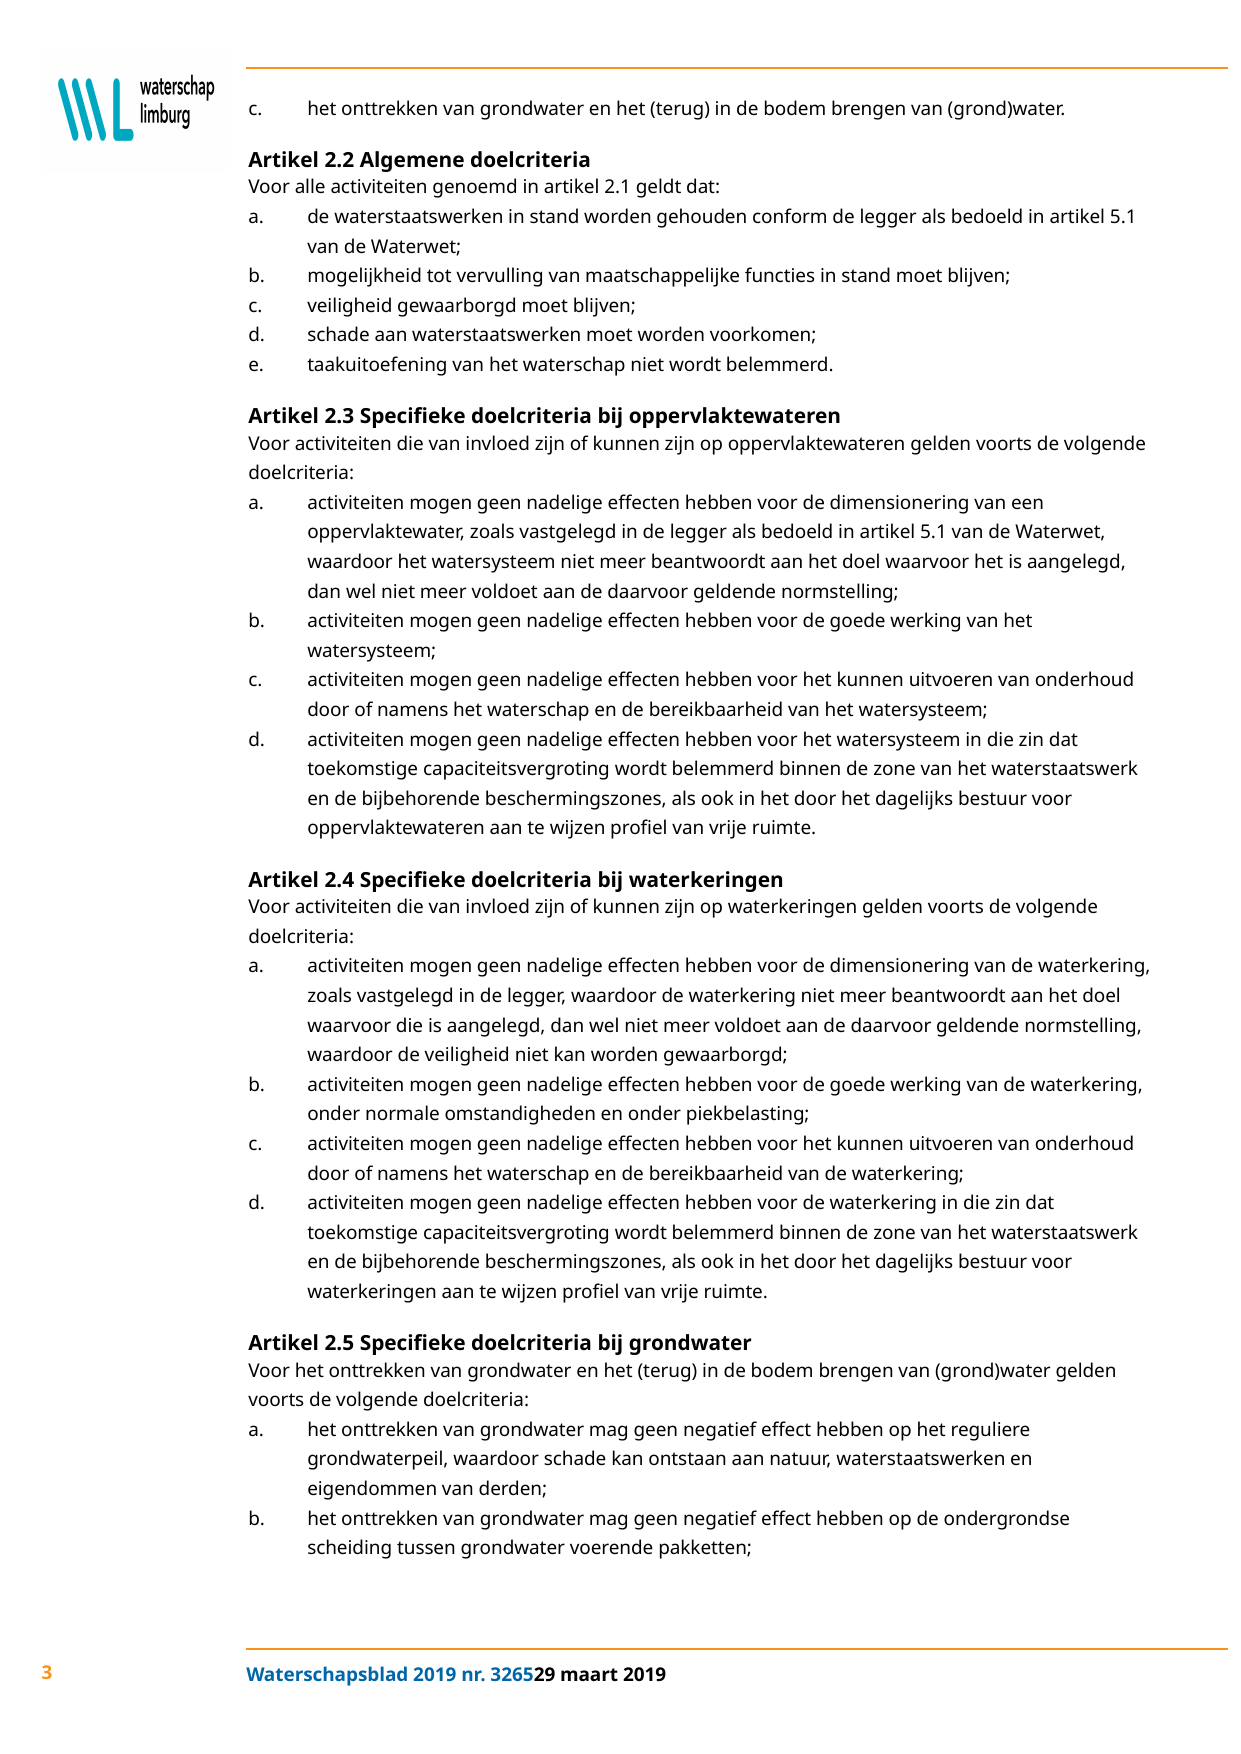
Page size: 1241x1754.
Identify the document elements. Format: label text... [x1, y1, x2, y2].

list activiteiten mogen geen nadelige effecten hebben voor de dimensionering van een oppervlaktewater, zoals vastgelegd in de legger als bedoeld in artikel 5.1 van de Waterwet, waardoor het watersysteem niet meer beantwoordt aan het doel waarvoor het is aangelegd, dan wel niet meer voldoet aan de daarvoor geldende normstelling; [248, 489, 1152, 604]
text Artikel 2.4 Specifieke doelcriteria bij waterkeringen [248, 865, 1152, 893]
list activiteiten mogen geen nadelige effecten hebben voor de waterkering in die zin dat toekomstige capaciteitsvergroting wordt belemmerd binnen de zone van het waterstaatswerk en de bijbehorende beschermingszones, als ook in het door het dagelijks bestuur voor waterkeringen aan te wijzen profiel van vrije ruimte. [248, 1189, 1152, 1304]
text Voor het onttrekken van grondwater en het (terug) in de bodem brengen van (grond)water gelden voorts de volgende doelcriteria: [248, 1357, 1152, 1412]
text Voor activiteiten die van invloed zijn of kunnen zijn op waterkeringen gelden voorts de volgende doelcriteria: [248, 893, 1152, 949]
list het onttrekken van grondwater en het (terug) in de bodem brengen van (grond)water. [248, 95, 1152, 121]
list taakuitoefening van het waterschap niet wordt belemmerd. [248, 351, 1152, 377]
list activiteiten mogen geen nadelige effecten hebben voor de dimensionering van de waterkering, zoals vastgelegd in de legger, waardoor de waterkering niet meer beantwoordt aan het doel waarvoor die is aangelegd, dan wel niet meer voldoet aan de daarvoor geldende normstelling, waardoor de veiligheid niet kan worden gewaarborgd; [248, 953, 1152, 1067]
list activiteiten mogen geen nadelige effecten hebben voor de goede werking van het watersysteem; [248, 607, 1152, 663]
list schade aan waterstaatswerken moet worden voorkomen; [248, 322, 1152, 347]
list mogelijkheid tot vervulling van maatschappelijke functies in stand moet blijven; [248, 262, 1152, 288]
list activiteiten mogen geen nadelige effecten hebben voor het kunnen uitvoeren van onderhoud door of namens het waterschap en de bereikbaarheid van de waterkering; [248, 1130, 1152, 1185]
list veiligheid gewaarborgd moet blijven; [248, 292, 1152, 318]
text Voor alle activiteiten genoemd in artikel 2.1 geldt dat: [248, 174, 1152, 199]
list activiteiten mogen geen nadelige effecten hebben voor het kunnen uitvoeren van onderhoud door of namens het waterschap en de bereikbaarheid van het watersysteem; [248, 667, 1152, 722]
text Artikel 2.5 Specifieke doelcriteria bij grondwater [248, 1328, 1152, 1357]
list het onttrekken van grondwater mag geen negatief effect hebben op het reguliere grondwaterpeil, waardoor schade kan ontstaan aan natuur, waterstaatswerken en eigendommen van derden; [248, 1416, 1152, 1501]
list het onttrekken van grondwater mag geen negatief effect hebben op de ondergrondse scheiding tussen grondwater voerende pakketten; [248, 1505, 1152, 1560]
text Artikel 2.3 Specifieke doelcriteria bij oppervlaktewateren [248, 402, 1152, 430]
list activiteiten mogen geen nadelige effecten hebben voor het watersysteem in die zin dat toekomstige capaciteitsvergroting wordt belemmerd binnen de zone van het waterstaatswerk en de bijbehorende beschermingszones, als ook in het door het dagelijks bestuur voor oppervlaktewateren aan te wijzen profiel van vrije ruimte. [248, 726, 1152, 840]
text Artikel 2.2 Algemene doelcriteria [248, 145, 1152, 174]
text Voor activiteiten die van invloed zijn of kunnen zijn op oppervlaktewateren gelden voorts de volgende doelcriteria: [248, 430, 1152, 485]
list de waterstaatswerken in stand worden gehouden conform de legger als bedoeld in artikel 5.1 van de Waterwet; [248, 203, 1152, 258]
list activiteiten mogen geen nadelige effecten hebben voor de goede werking van de waterkering, onder normale omstandigheden en onder piekbelasting; [248, 1071, 1152, 1126]
picture [41, 47, 231, 172]
